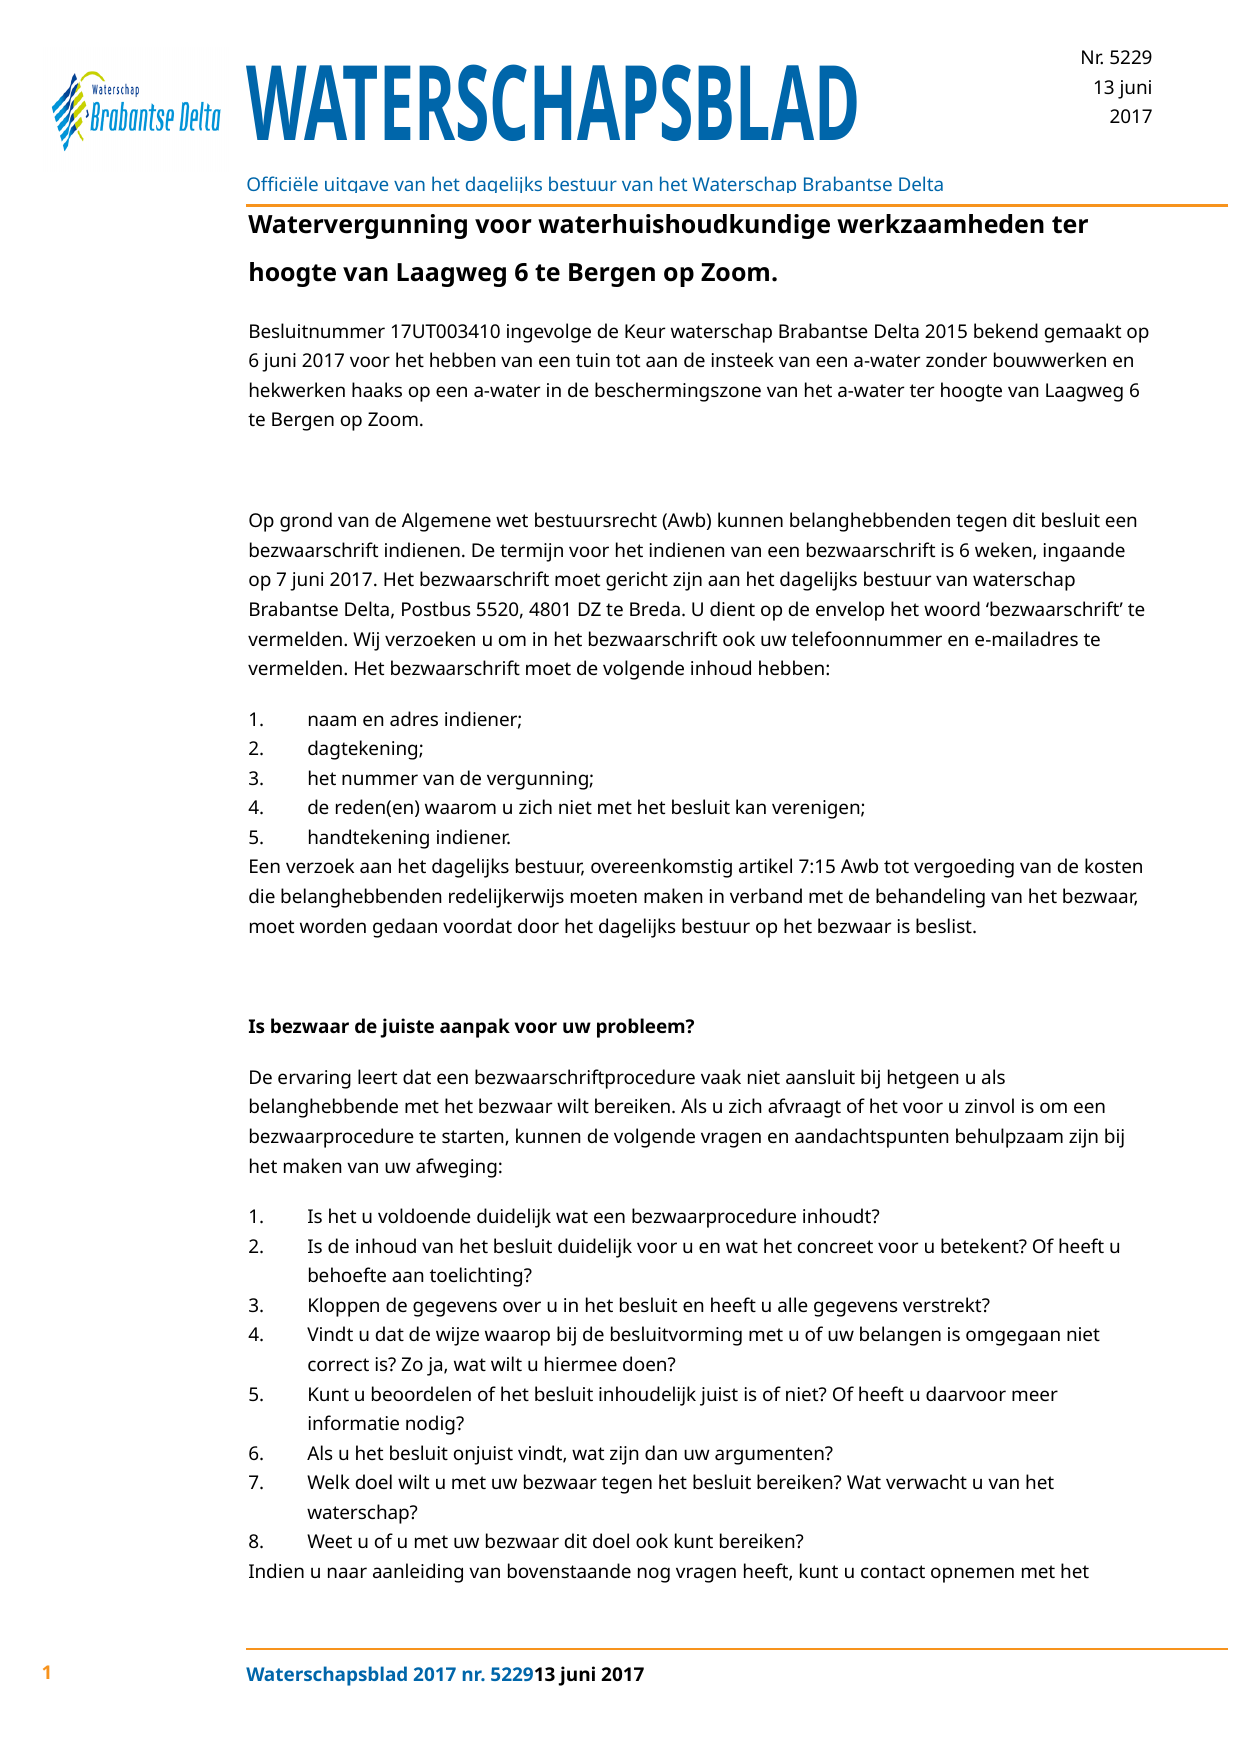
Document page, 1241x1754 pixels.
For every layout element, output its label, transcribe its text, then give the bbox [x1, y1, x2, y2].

text Is bezwaar de juiste aanpak voor uw probleem? [248, 1014, 1152, 1039]
text Besluitnummer 17UT003410 ingevolge de Keur waterschap Brabantse Delta 2015 bekend gemaakt op 6 juni 2017 voor het hebben van een tuin tot aan de insteek van een a-water zonder bouwwerken en hekwerken haaks op een a-water in de beschermingszone van het a-water ter hoogte van Laagweg 6 te Bergen op Zoom. [248, 318, 1152, 432]
text Indien u naar aanleiding van bovenstaande nog vragen heeft, kunt u contact opnemen met het [248, 1558, 1152, 1584]
list Welk doel wilt u met uw bezwaar tegen het besluit bereiken? Wat verwacht u van het waterschap? [248, 1469, 1152, 1525]
list Is het u voldoende duidelijk wat een bezwaarprocedure inhoudt? [248, 1203, 1152, 1229]
list Is de inhoud van het besluit duidelijk voor u en wat het concreet voor u betekent? Of heeft u behoefte aan toelichting? [248, 1233, 1152, 1288]
list het nummer van de vergunning; [248, 765, 1152, 791]
list Kunt u beoordelen of het besluit inhoudelijk juist is of niet? Of heeft u daarvoor meer informatie nodig? [248, 1381, 1152, 1436]
list dagtekening; [248, 735, 1152, 761]
list handtekening indiener. [248, 824, 1152, 850]
list naam en adres indiener; [248, 706, 1152, 732]
list Kloppen de gegevens over u in het besluit en heeft u alle gegevens verstrekt? [248, 1292, 1152, 1318]
list de reden(en) waarom u zich niet met het besluit kan verenigen; [248, 794, 1152, 820]
text Op grond van de Algemene wet bestuursrecht (Awb) kunnen belanghebbenden tegen dit besluit een bezwaarschrift indienen. De termijn voor het indienen van een bezwaarschrift is 6 weken, ingaande op 7 juni 2017. Het bezwaarschrift moet gericht zijn aan het dagelijks bestuur van waterschap Brabantse Delta, Postbus 5520, 4801 DZ te Breda. U dient op de envelop het woord ‘bezwaarschrift’ te vermelden. Wij verzoeken u om in het bezwaarschrift ook uw telefoonnummer en e‑mailadres te vermelden. Het bezwaarschrift moet de volgende inhoud hebben: [248, 507, 1152, 681]
text De ervaring leert dat een bezwaarschriftprocedure vaak niet aansluit bij hetgeen u als belanghebbende met het bezwaar wilt bereiken. Als u zich afvraagt of het voor u zinvol is om een bezwaarprocedure te starten, kunnen de volgende vragen en aandachtspunten behulpzaam zijn bij het maken van uw afweging: [248, 1064, 1152, 1179]
text Watervergunning voor waterhuishoudkundige werkzaamheden ter hoogte van Laagweg 6 te Bergen op Zoom. [248, 207, 1152, 288]
list Als u het besluit onjuist vindt, wat zijn dan uw argumenten? [248, 1440, 1152, 1466]
list Weet u of u met uw bezwaar dit doel ook kunt bereiken? [248, 1529, 1152, 1554]
text Een verzoek aan het dagelijks bestuur, overeenkomstig artikel 7:15 Awb tot vergoeding van de kosten die belanghebbenden redelijkerwijs moeten maken in verband met de behandeling van het bezwaar, moet worden gedaan voordat door het dagelijks bestuur op het bezwaar is beslist. [248, 854, 1152, 939]
picture [41, 47, 231, 172]
list Vindt u dat de wijze waarop bij de besluitvorming met u of uw belangen is omgegaan niet correct is? Zo ja, wat wilt u hiermee doen? [248, 1322, 1152, 1377]
